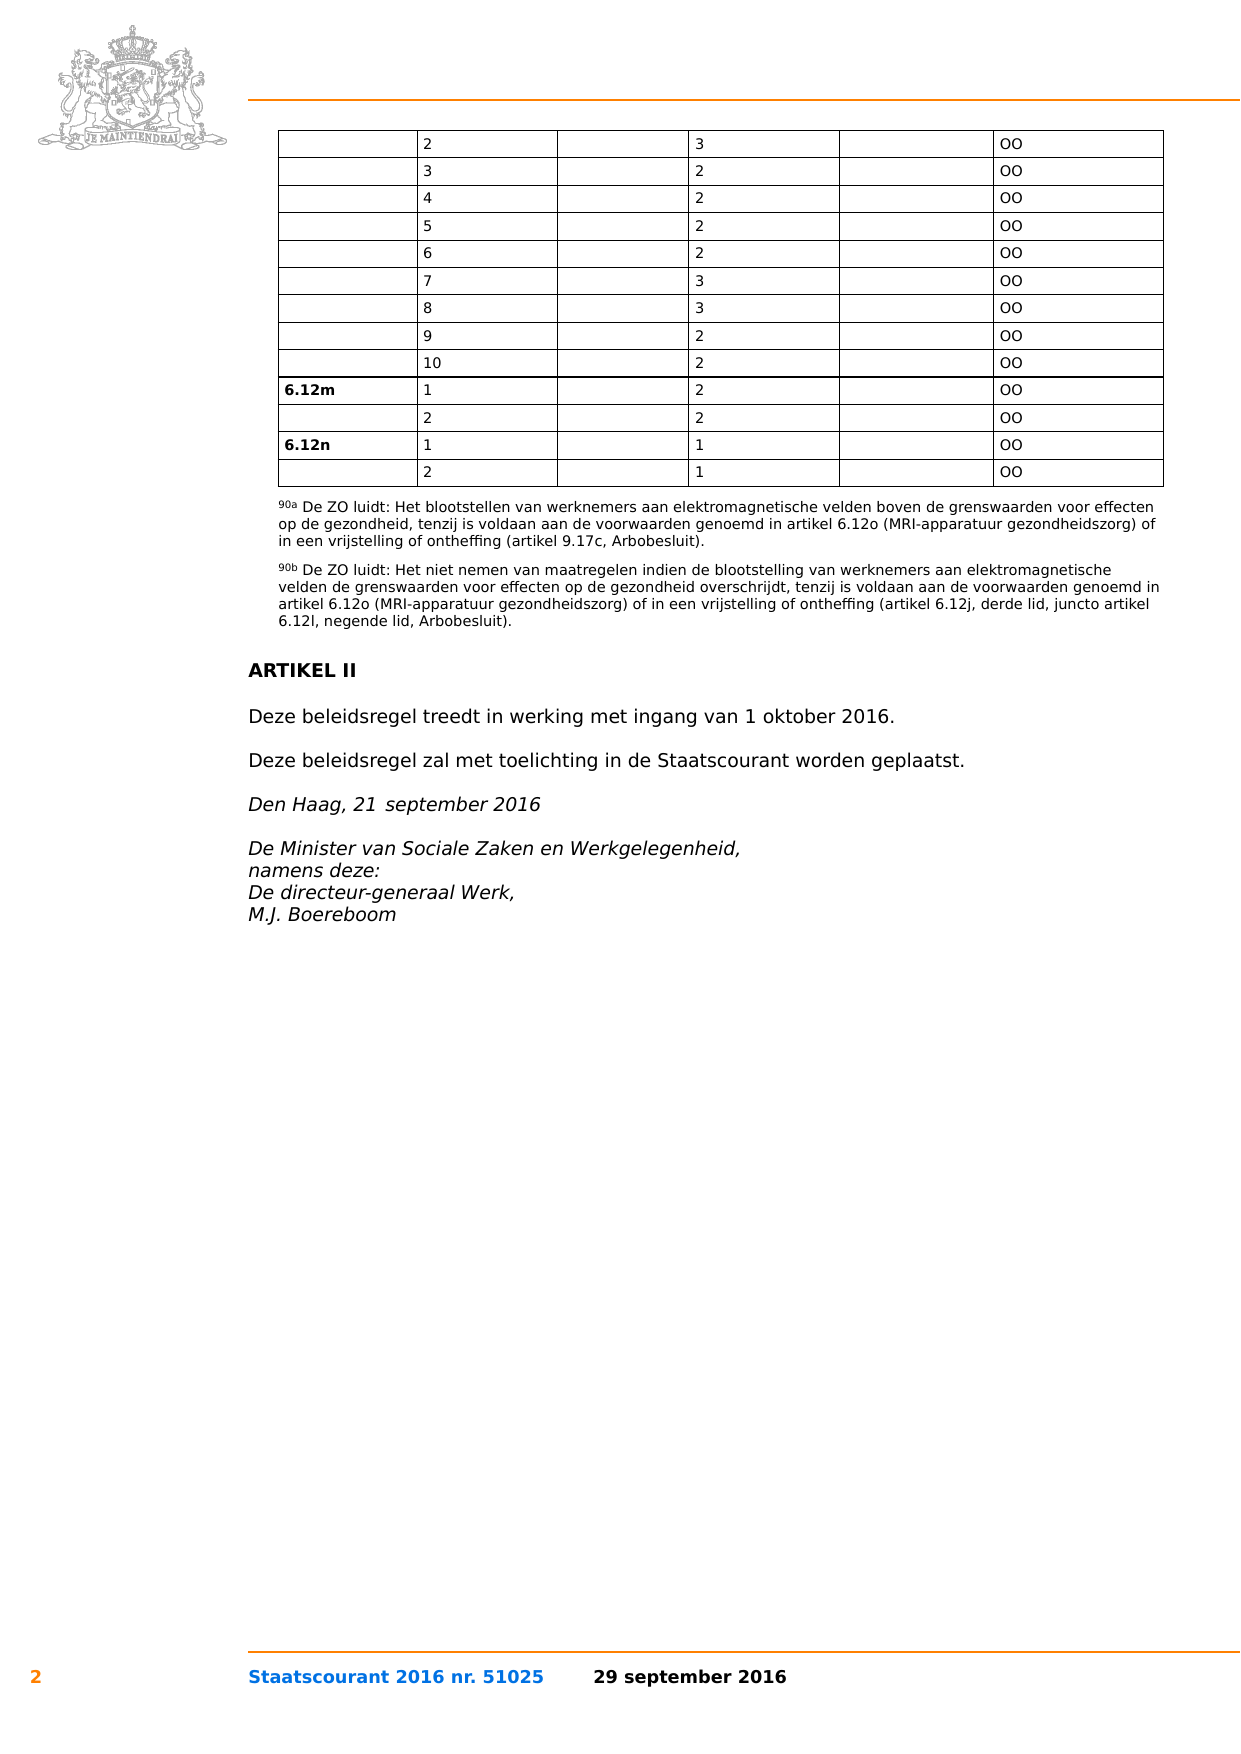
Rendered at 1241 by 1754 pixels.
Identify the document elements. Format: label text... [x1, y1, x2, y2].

table_cell [279, 460, 417, 486]
text Den Haag, 21 september 2016 [248, 794, 1163, 816]
table_cell [840, 186, 993, 212]
table_cell [558, 378, 688, 404]
table_cell 4 [418, 186, 557, 212]
table_cell [279, 213, 417, 239]
table_cell OO [994, 460, 1163, 486]
table_cell 2 [689, 186, 839, 212]
text De Minister van Sociale Zaken en Werkgelegenheid, namens deze: De directeur-generaal Werk, M.J. Boereboom [248, 838, 1163, 926]
table_cell [558, 295, 688, 322]
table_cell [558, 158, 688, 185]
table_cell [840, 432, 993, 459]
table_cell 90a De ZO luidt: Het blootstellen van werknemers aan elektromagnetische velden boven de grenswaarden voor effecten op de gezondheid, tenzij is voldaan aan de voorwaarden genoemd in artikel 6.12o (MRI-apparatuur gezondheidszorg) of in een vrijstelling of ontheffing (artikel 9.17c, Arbobesluit). 90b De ZO luidt: Het niet nemen van maatregelen indien de blootstelling van werknemers aan elektromagnetische velden de grenswaarden voor effecten op de gezondheid overschrijdt, tenzij is voldaan aan de voorwaarden genoemd in artikel 6.12o (MRI-apparatuur gezondheidszorg) of in een vrijstelling of ontheffing (artikel 6.12j, derde lid, juncto artikel 6.12l, negende lid, Arbobesluit). [278, 487, 1163, 629]
table_cell [840, 323, 993, 349]
table_cell 2 [418, 405, 557, 431]
table_cell [558, 131, 688, 157]
table_cell [279, 186, 417, 212]
table_cell [279, 131, 417, 157]
table_cell [558, 460, 688, 486]
table_cell 6 [418, 241, 557, 267]
table_cell 3 [689, 268, 839, 294]
table_cell 2 [418, 131, 557, 157]
table_cell OO [994, 323, 1163, 349]
table_cell [558, 213, 688, 239]
table_cell 2 [689, 241, 839, 267]
table_cell 1 [418, 432, 557, 459]
table_cell [840, 131, 993, 157]
table_cell OO [994, 378, 1163, 404]
text Deze beleidsregel zal met toelichting in de Staatscourant worden geplaatst. [248, 750, 1163, 772]
table_cell [840, 378, 993, 404]
table_cell 6.12m [279, 378, 417, 404]
table_cell [279, 405, 417, 431]
table_cell 9 [418, 323, 557, 349]
table_cell [279, 241, 417, 267]
subtitle ARTIKEL II [248, 659, 1163, 681]
table_cell 2 [418, 460, 557, 486]
table_cell [840, 350, 993, 376]
table_cell 5 [418, 213, 557, 239]
table_cell OO [994, 186, 1163, 212]
picture [38, 25, 227, 150]
table_cell OO [994, 158, 1163, 185]
table_cell 1 [689, 432, 839, 459]
table_cell OO [994, 295, 1163, 322]
table_cell OO [994, 350, 1163, 376]
table_cell [558, 241, 688, 267]
text Deze beleidsregel treedt in werking met ingang van 1 oktober 2016. [248, 706, 1163, 728]
table_cell OO [994, 131, 1163, 157]
table_cell OO [994, 213, 1163, 239]
table_cell [279, 158, 417, 185]
table_cell [840, 268, 993, 294]
table_cell 3 [418, 158, 557, 185]
table_cell [558, 350, 688, 376]
table_cell 7 [418, 268, 557, 294]
table_cell 3 [689, 295, 839, 322]
table_cell [279, 268, 417, 294]
table_cell 2 [689, 213, 839, 239]
table_cell 10 [418, 350, 557, 376]
table_cell OO [994, 432, 1163, 459]
table_cell 1 [689, 460, 839, 486]
table_cell [558, 323, 688, 349]
table_cell 2 [689, 158, 839, 185]
table_cell [279, 323, 417, 349]
table_cell [279, 350, 417, 376]
table_cell [279, 295, 417, 322]
table_cell [558, 432, 688, 459]
table_cell 2 [689, 378, 839, 404]
table_cell [558, 186, 688, 212]
table_cell [558, 405, 688, 431]
table_cell 1 [418, 378, 557, 404]
table_cell [840, 295, 993, 322]
table_cell 2 [689, 405, 839, 431]
table_cell [840, 241, 993, 267]
table_cell [558, 268, 688, 294]
table_cell OO [994, 268, 1163, 294]
table_cell [840, 158, 993, 185]
table_cell [840, 405, 993, 431]
table_cell 3 [689, 131, 839, 157]
table_cell [840, 213, 993, 239]
table_cell 2 [689, 323, 839, 349]
table_cell OO [994, 241, 1163, 267]
table_cell 8 [418, 295, 557, 322]
table_cell 6.12n [279, 432, 417, 459]
table_cell [840, 460, 993, 486]
table_cell 2 [689, 350, 839, 376]
table_cell OO [994, 405, 1163, 431]
